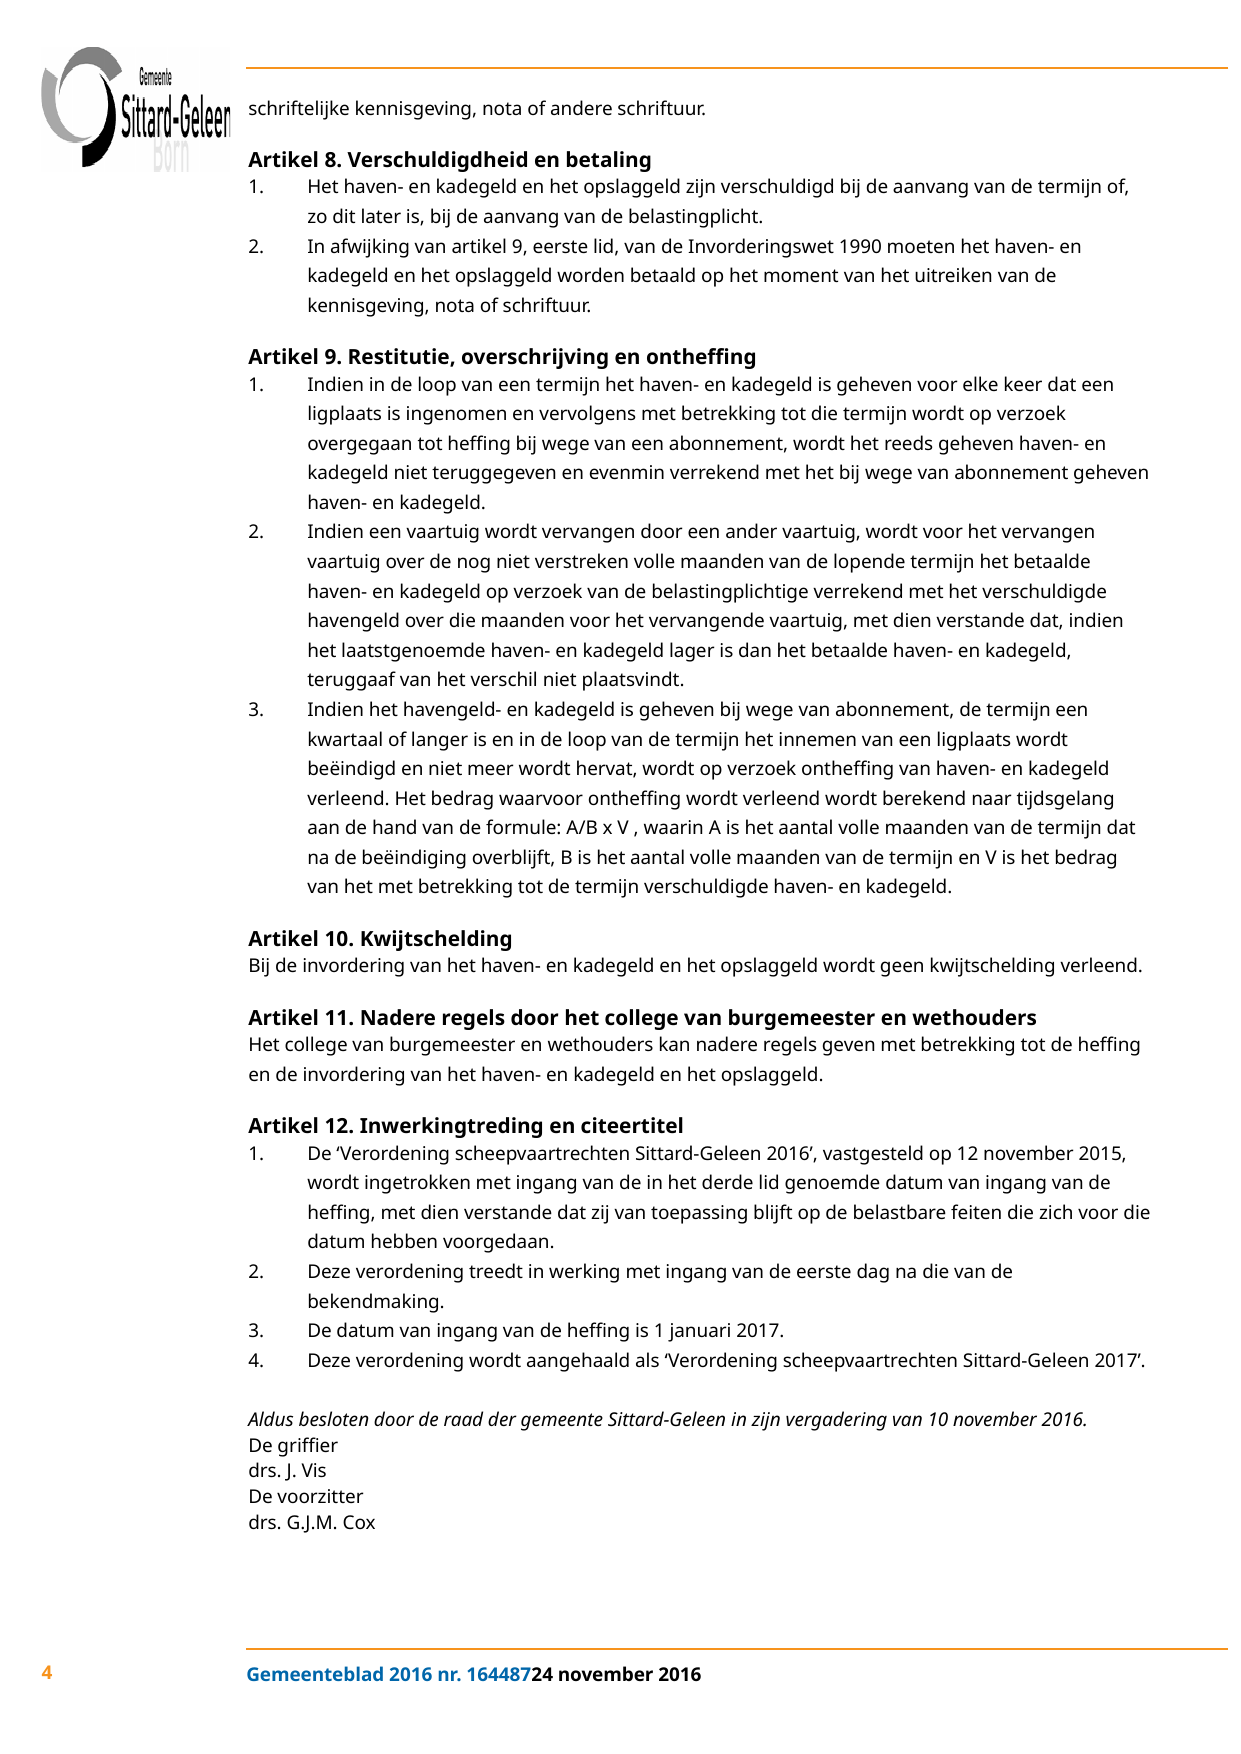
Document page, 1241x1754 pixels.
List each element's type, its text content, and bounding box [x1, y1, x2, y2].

text schriftelijke kennisgeving, nota of andere schriftuur. [248, 95, 1152, 121]
picture [41, 47, 231, 172]
text Artikel 8. Verschuldigdheid en betaling [248, 145, 1152, 174]
list Deze verordening treedt in werking met ingang van de eerste dag na die van de bekendmaking. [248, 1258, 1152, 1313]
text Artikel 12. Inwerkingtreding en citeertitel [248, 1111, 1152, 1140]
text De voorzitter [248, 1483, 1152, 1509]
text Aldus besloten door de raad der gemeente Sittard-Geleen in zijn vergadering van 10 november 2016. [248, 1406, 1152, 1432]
list Indien een vaartuig wordt vervangen door een ander vaartuig, wordt voor het vervangen vaartuig over de nog niet verstreken volle maanden van de lopende termijn het betaalde haven- en kadegeld op verzoek van de belastingplichtige verrekend met het verschuldigde havengeld over die maanden voor het vervangende vaartuig, met dien verstande dat, indien het laatstgenoemde haven- en kadegeld lager is dan het betaalde haven- en kadegeld, teruggaaf van het verschil niet plaatsvindt. [248, 519, 1152, 692]
text drs. G.J.M. Cox [248, 1509, 1152, 1535]
list In afwijking van artikel 9, eerste lid, van de Invorderingswet 1990 moeten het haven- en kadegeld en het opslaggeld worden betaald op het moment van het uitreiken van de kennisgeving, nota of schriftuur. [248, 233, 1152, 318]
list De ‘Verordening scheepvaartrechten Sittard-Geleen 2016’, vastgesteld op 12 november 2015, wordt ingetrokken met ingang van de in het derde lid genoemde datum van ingang van de heffing, met dien verstande dat zij van toepassing blijft op de belastbare feiten die zich voor die datum hebben voorgedaan. [248, 1140, 1152, 1254]
list Het haven- en kadegeld en het opslaggeld zijn verschuldigd bij de aanvang van de termijn of, zo dit later is, bij de aanvang van de belastingplicht. [248, 174, 1152, 229]
text Artikel 10. Kwijtschelding [248, 924, 1152, 953]
text drs. J. Vis [248, 1458, 1152, 1483]
list Deze verordening wordt aangehaald als ‘Verordening scheepvaartrechten Sittard-Geleen 2017’. [248, 1347, 1152, 1373]
text Artikel 9. Restitutie, overschrijving en ontheffing [248, 342, 1152, 371]
text Het college van burgemeester en wethouders kan nadere regels geven met betrekking tot de heffing en de invordering van het haven- en kadegeld en het opslaggeld. [248, 1031, 1152, 1087]
text Artikel 11. Nadere regels door het college van burgemeester en wethouders [248, 1003, 1152, 1031]
text Bij de invordering van het haven- en kadegeld en het opslaggeld wordt geen kwijtschelding verleend. [248, 953, 1152, 978]
text De griffier [248, 1432, 1152, 1458]
list Indien het havengeld- en kadegeld is geheven bij wege van abonnement, de termijn een kwartaal of langer is en in de loop van de termijn het innemen van een ligplaats wordt beëindigd en niet meer wordt hervat, wordt op verzoek ontheffing van haven- en kadegeld verleend. Het bedrag waarvoor ontheffing wordt verleend wordt berekend naar tijdsgelang aan de hand van de formule: A/B x V , waarin A is het aantal volle maanden van de termijn dat na de beëindiging overblijft, B is het aantal volle maanden van de termijn en V is het bedrag van het met betrekking tot de termijn verschuldigde haven- en kadegeld. [248, 696, 1152, 899]
list Indien in de loop van een termijn het haven- en kadegeld is geheven voor elke keer dat een ligplaats is ingenomen en vervolgens met betrekking tot die termijn wordt op verzoek overgegaan tot heffing bij wege van een abonnement, wordt het reeds geheven haven- en kadegeld niet teruggegeven en evenmin verrekend met het bij wege van abonnement geheven haven- en kadegeld. [248, 371, 1152, 515]
list De datum van ingang van de heffing is 1 januari 2017. [248, 1317, 1152, 1343]
